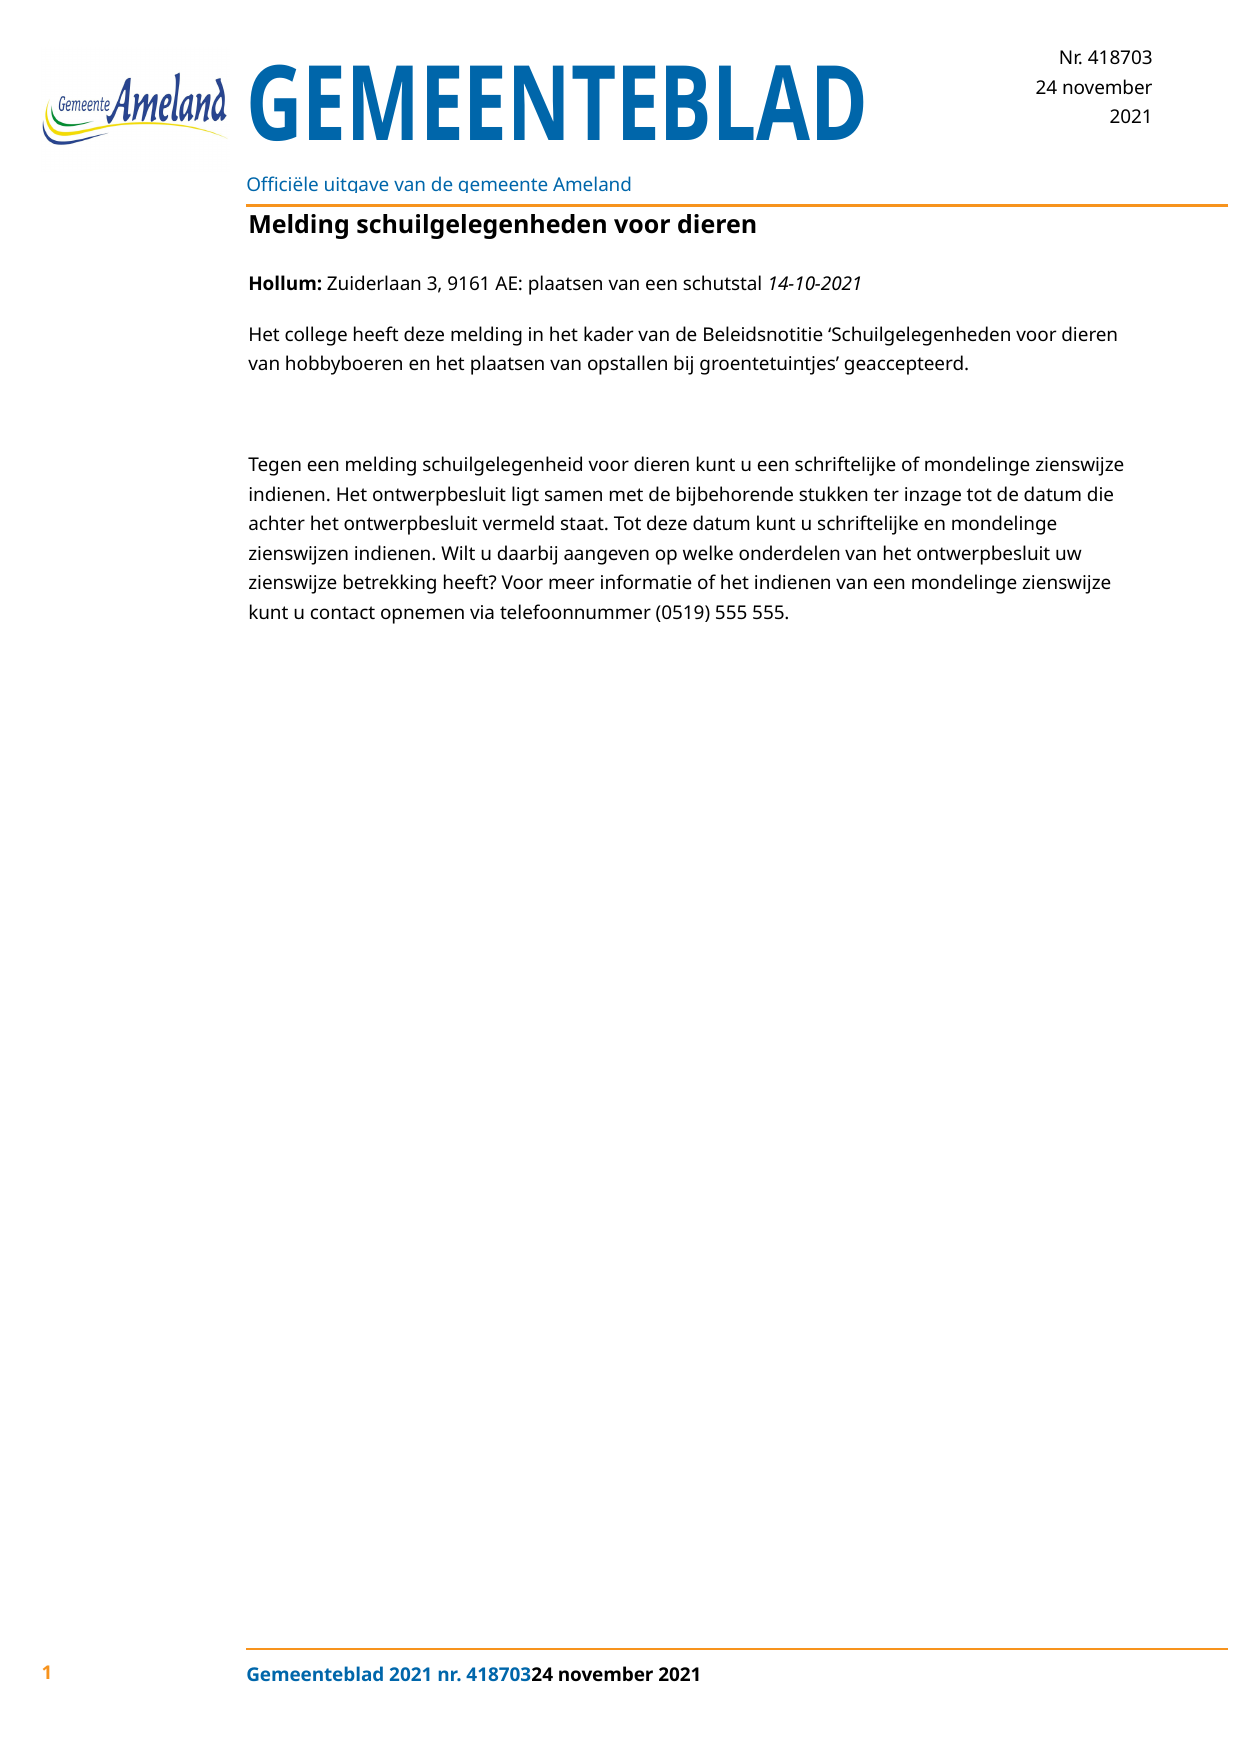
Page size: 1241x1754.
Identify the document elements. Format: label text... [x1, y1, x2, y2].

text Tegen een melding schuilgelegenheid voor dieren kunt u een schriftelijke of mondelinge zienswijze indienen. Het ontwerpbesluit ligt samen met de bijbehorende stukken ter inzage tot de datum die achter het ontwerpbesluit vermeld staat. Tot deze datum kunt u schriftelijke en mondelinge zienswijzen indienen. Wilt u daarbij aangeven op welke onderdelen van het ontwerpbesluit uw zienswijze betrekking heeft? Voor meer informatie of het indienen van een mondelinge zienswijze kunt u contact opnemen via telefoonnummer (0519) 555 555. [248, 451, 1152, 625]
text Melding schuilgelegenheden voor dieren [248, 207, 1152, 241]
text Het college heeft deze melding in het kader van de Beleidsnotitie ‘Schuilgelegenheden voor dieren van hobbyboeren en het plaatsen van opstallen bij groentetuintjes’ geaccepteerd. [248, 321, 1152, 376]
text Hollum: Zuiderlaan 3, 9161 AE: plaatsen van een schutstal 14-10-2021 [248, 270, 1152, 296]
picture [41, 47, 231, 172]
